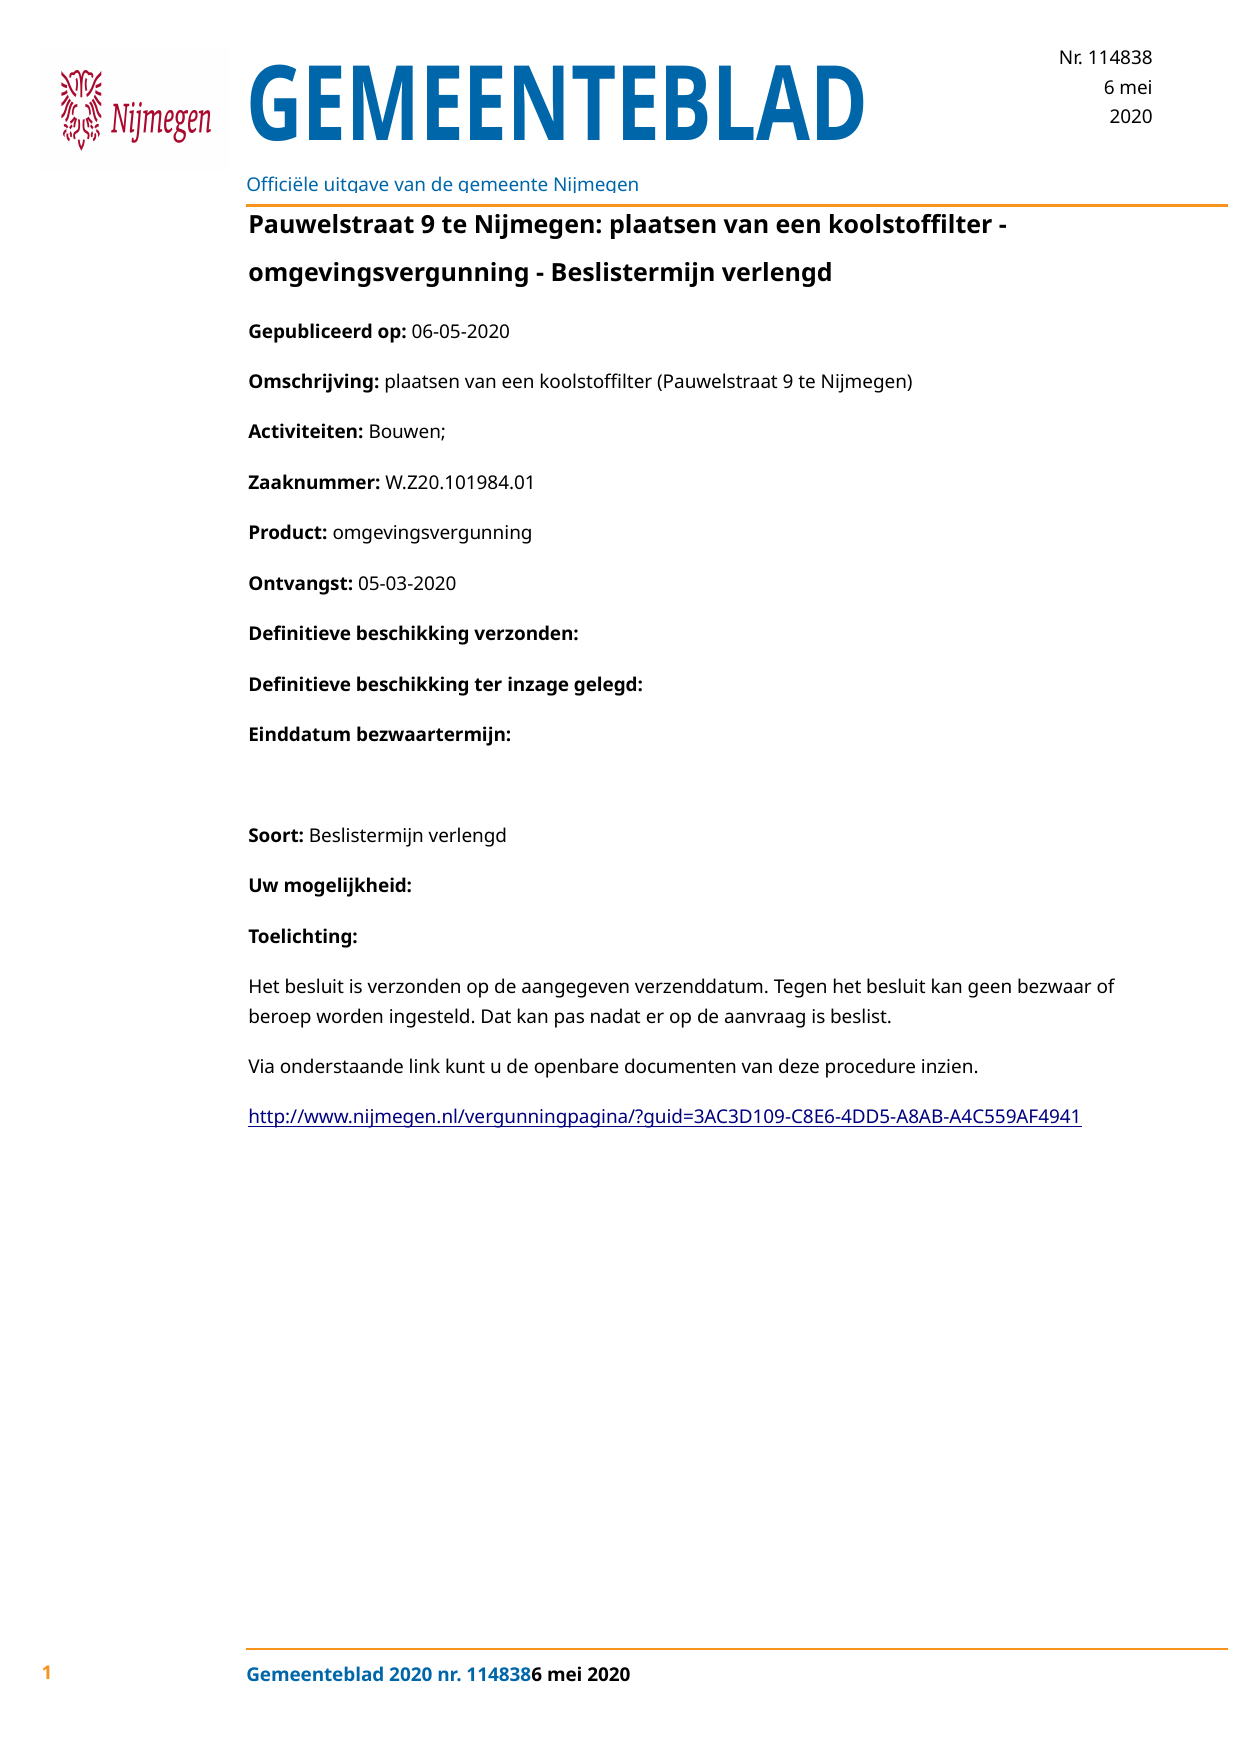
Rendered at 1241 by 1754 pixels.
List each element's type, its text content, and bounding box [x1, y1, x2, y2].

text Einddatum bezwaartermijn: [248, 721, 1152, 747]
text Activiteiten: Bouwen; [248, 419, 1152, 444]
text Zaaknummer: W.Z20.101984.01 [248, 469, 1152, 495]
text Toelichting: [248, 923, 1152, 949]
text Uw mogelijkheid: [248, 872, 1152, 898]
text Definitieve beschikking ter inzage gelegd: [248, 671, 1152, 697]
text Via onderstaande link kunt u de openbare documenten van deze procedure inzien. [248, 1053, 1152, 1079]
text Ontvangst: 05-03-2020 [248, 570, 1152, 596]
text Omschrijving: plaatsen van een koolstoffilter (Pauwelstraat 9 te Nijmegen) [248, 368, 1152, 394]
text http://www.nijmegen.nl/vergunningpagina/?guid=3AC3D109-C8E6-4DD5-A8AB-A4C559AF4941 [248, 1104, 1152, 1129]
text Definitieve beschikking verzonden: [248, 620, 1152, 646]
text Product: omgevingsvergunning [248, 519, 1152, 545]
text Soort: Beslistermijn verlengd [248, 822, 1152, 848]
text Het besluit is verzonden op de aangegeven verzenddatum. Tegen het besluit kan geen bezwaar of beroep worden ingesteld. Dat kan pas nadat er op de aanvraag is beslist. [248, 973, 1152, 1029]
text Pauwelstraat 9 te Nijmegen: plaatsen van een koolstoffilter - omgevingsvergunning - Beslistermijn verlengd [248, 207, 1152, 288]
picture [41, 47, 231, 172]
text Gepubliceerd op: 06-05-2020 [248, 318, 1152, 344]
